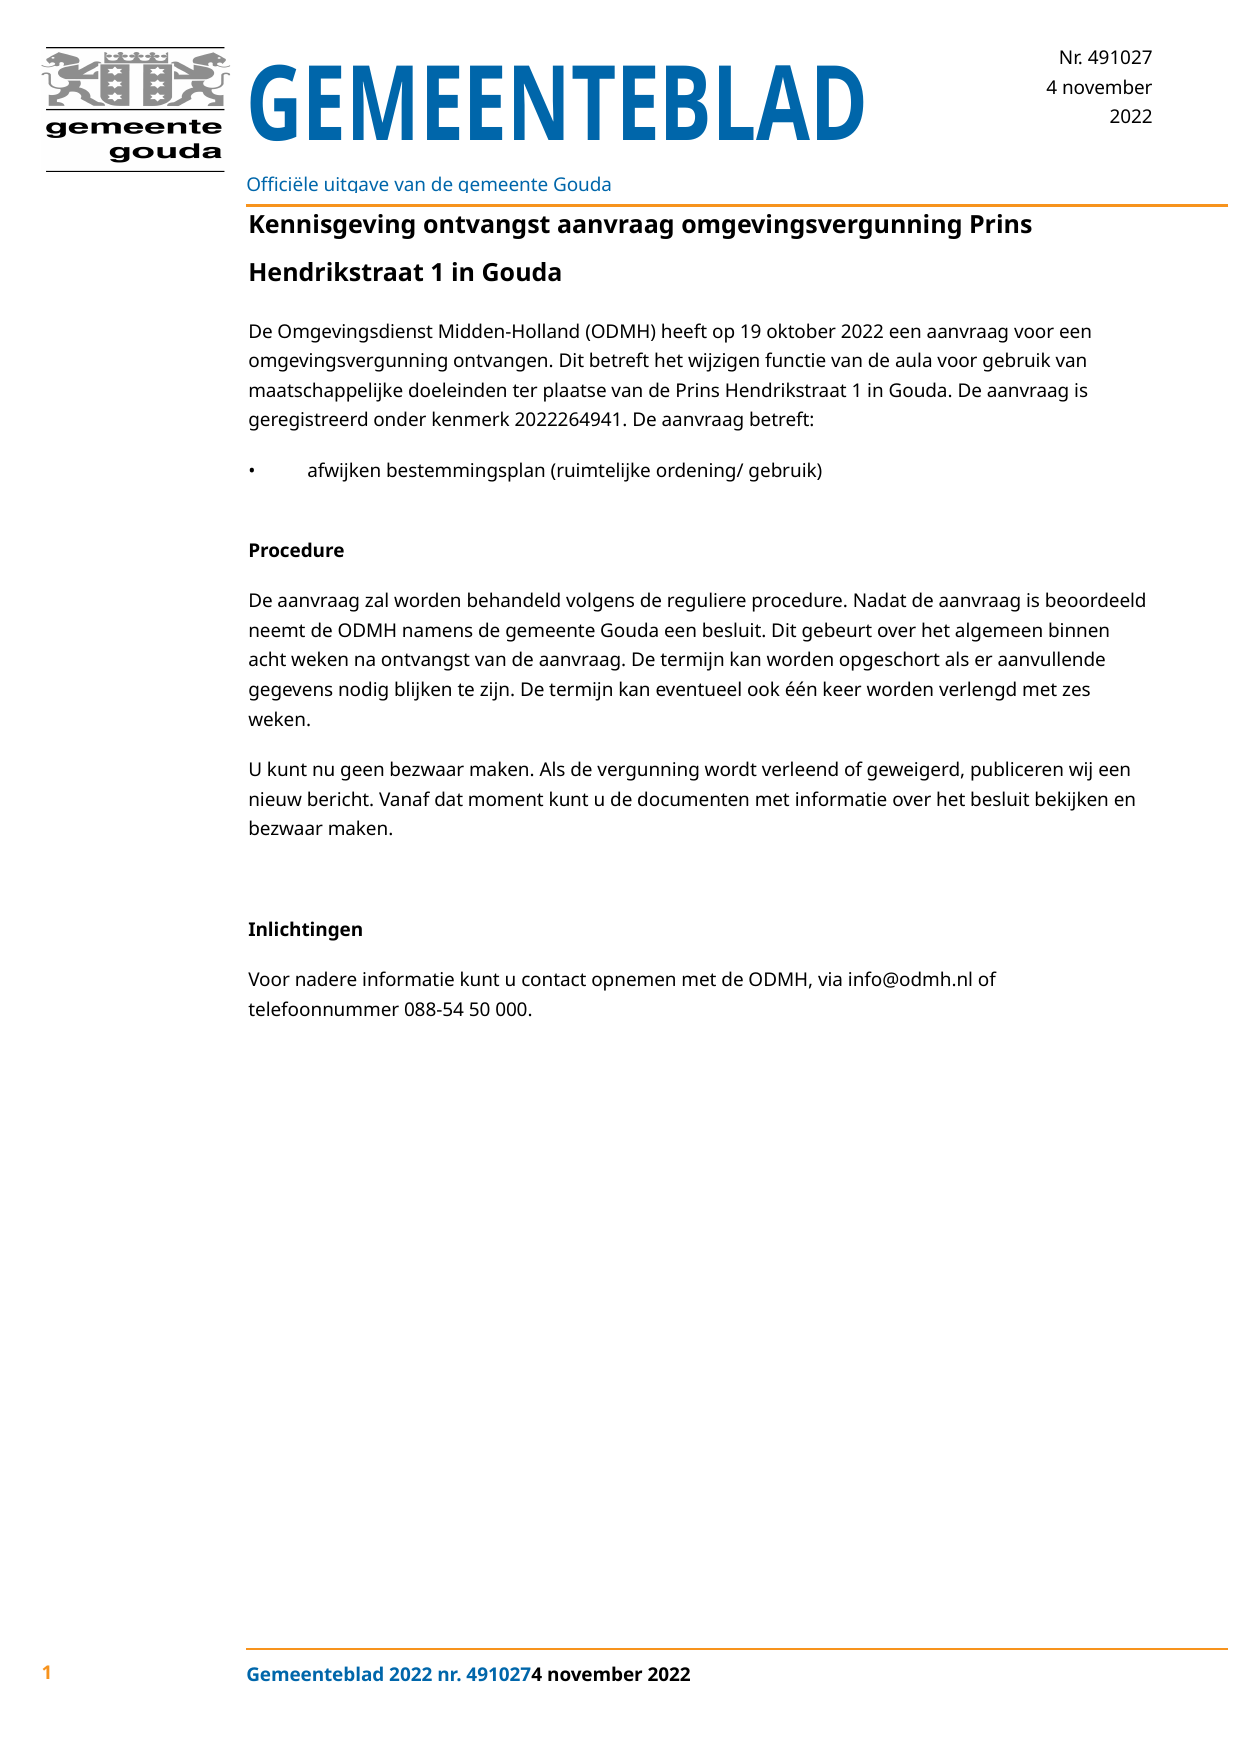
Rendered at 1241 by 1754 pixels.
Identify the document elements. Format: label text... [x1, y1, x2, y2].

text De aanvraag zal worden behandeld volgens de reguliere procedure. Nadat de aanvraag is beoordeeld neemt de ODMH namens de gemeente Gouda een besluit. Dit gebeurt over het algemeen binnen acht weken na ontvangst van de aanvraag. De termijn kan worden opgeschort als er aanvullende gegevens nodig blijken te zijn. De termijn kan eventueel ook één keer worden verlengd met zes weken. [248, 587, 1152, 732]
text De Omgevingsdienst Midden-Holland (ODMH) heeft op 19 oktober 2022 een aanvraag voor een omgevingsvergunning ontvangen. Dit betreft het wijzigen functie van de aula voor gebruik van maatschappelijke doeleinden ter plaatse van de Prins Hendrikstraat 1 in Gouda. De aanvraag is geregistreerd onder kenmerk 2022264941. De aanvraag betreft: [248, 318, 1152, 432]
text Procedure [248, 537, 1152, 563]
list afwijken bestemmingsplan (ruimtelijke ordening/ gebruik) [248, 457, 1152, 483]
text Kennisgeving ontvangst aanvraag omgevingsvergunning Prins Hendrikstraat 1 in Gouda [248, 207, 1152, 288]
text Voor nadere informatie kunt u contact opnemen met de ODMH, via info@odmh.nl of telefoonnummer 088-54 50 000. [248, 967, 1152, 1022]
text Inlichtingen [248, 916, 1152, 942]
text U kunt nu geen bezwaar maken. Als de vergunning wordt verleend of geweigerd, publiceren wij een nieuw bericht. Vanaf dat moment kunt u de documenten met informatie over het besluit bekijken en bezwaar maken. [248, 756, 1152, 841]
picture [41, 47, 231, 172]
